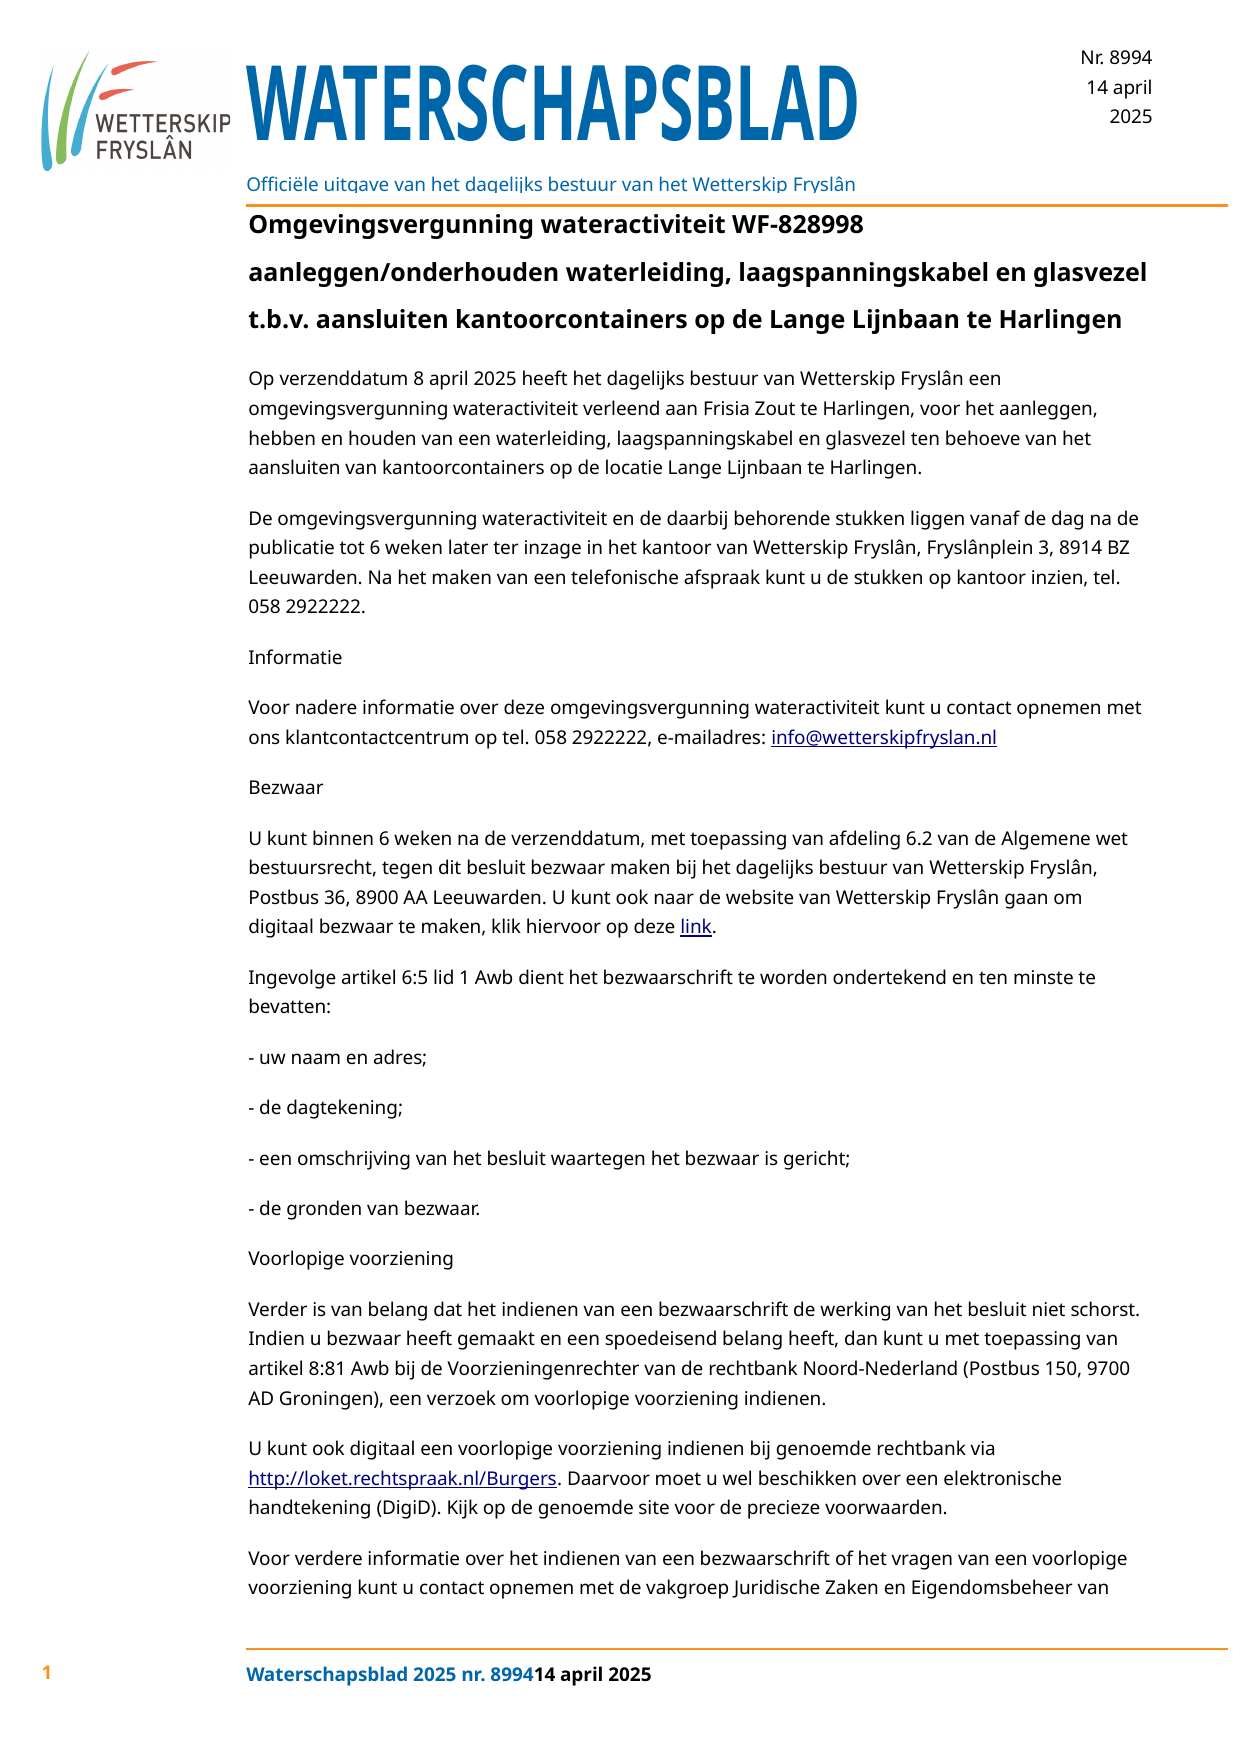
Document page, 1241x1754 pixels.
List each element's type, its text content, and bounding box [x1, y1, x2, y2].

text Op verzenddatum 8 april 2025 heeft het dagelijks bestuur van Wetterskip Fryslân een omgevingsvergunning wateractiviteit verleend aan Frisia Zout te Harlingen, voor het aanleggen, hebben en houden van een waterleiding, laagspanningskabel en glasvezel ten behoeve van het aansluiten van kantoorcontainers op de locatie Lange Lijnbaan te Harlingen. [248, 366, 1152, 480]
text - de gronden van bezwaar. [248, 1195, 1152, 1221]
text Voor verdere informatie over het indienen van een bezwaarschrift of het vragen van een voorlopige voorziening kunt u contact opnemen met de vakgroep Juridische Zaken en Eigendomsbeheer van [248, 1545, 1152, 1600]
text Ingevolge artikel 6:5 lid 1 Awb dient het bezwaarschrift te worden ondertekend en ten minste te bevatten: [248, 964, 1152, 1019]
text - uw naam en adres; [248, 1044, 1152, 1069]
text U kunt binnen 6 weken na de verzenddatum, met toepassing van afdeling 6.2 van de Algemene wet bestuursrecht, tegen dit besluit bezwaar maken bij het dagelijks bestuur van Wetterskip Fryslân, Postbus 36, 8900 AA Leeuwarden. U kunt ook naar de website van Wetterskip Fryslân gaan om digitaal bezwaar te maken, klik hiervoor op deze link. [248, 825, 1152, 939]
text U kunt ook digitaal een voorlopige voorziening indienen bij genoemde rechtbank via http://loket.rechtspraak.nl/Burgers. Daarvoor moet u wel beschikken over een elektronische handtekening (DigiD). Kijk op de genoemde site voor de precieze voorwaarden. [248, 1435, 1152, 1520]
text Bezwaar [248, 774, 1152, 800]
text Voor nadere informatie over deze omgevingsvergunning wateractiviteit kunt u contact opnemen met ons klantcontactcentrum op tel. 058 2922222, e-mailadres: info@wetterskipfryslan.nl [248, 694, 1152, 749]
text Voorlopige voorziening [248, 1246, 1152, 1271]
picture [41, 47, 231, 172]
text Verder is van belang dat het indienen van een bezwaarschrift de werking van het besluit niet schorst. Indien u bezwaar heeft gemaakt en een spoedeisend belang heeft, dan kunt u met toepassing van artikel 8:81 Awb bij de Voorzieningenrechter van de rechtbank Noord-Nederland (Postbus 150, 9700 AD Groningen), een verzoek om voorlopige voorziening indienen. [248, 1296, 1152, 1410]
text - een omschrijving van het besluit waartegen het bezwaar is gericht; [248, 1145, 1152, 1170]
text Omgevingsvergunning wateractiviteit WF-828998 aanleggen/onderhouden waterleiding, laagspanningskabel en glasvezel t.b.v. aansluiten kantoorcontainers op de Lange Lijnbaan te Harlingen [248, 207, 1152, 336]
text Informatie [248, 644, 1152, 669]
text - de dagtekening; [248, 1094, 1152, 1120]
text De omgevingsvergunning wateractiviteit en de daarbij behorende stukken liggen vanaf de dag na de publicatie tot 6 weken later ter inzage in het kantoor van Wetterskip Fryslân, Fryslânplein 3, 8914 BZ Leeuwarden. Na het maken van een telefonische afspraak kunt u de stukken op kantoor inzien, tel. 058 2922222. [248, 505, 1152, 619]
